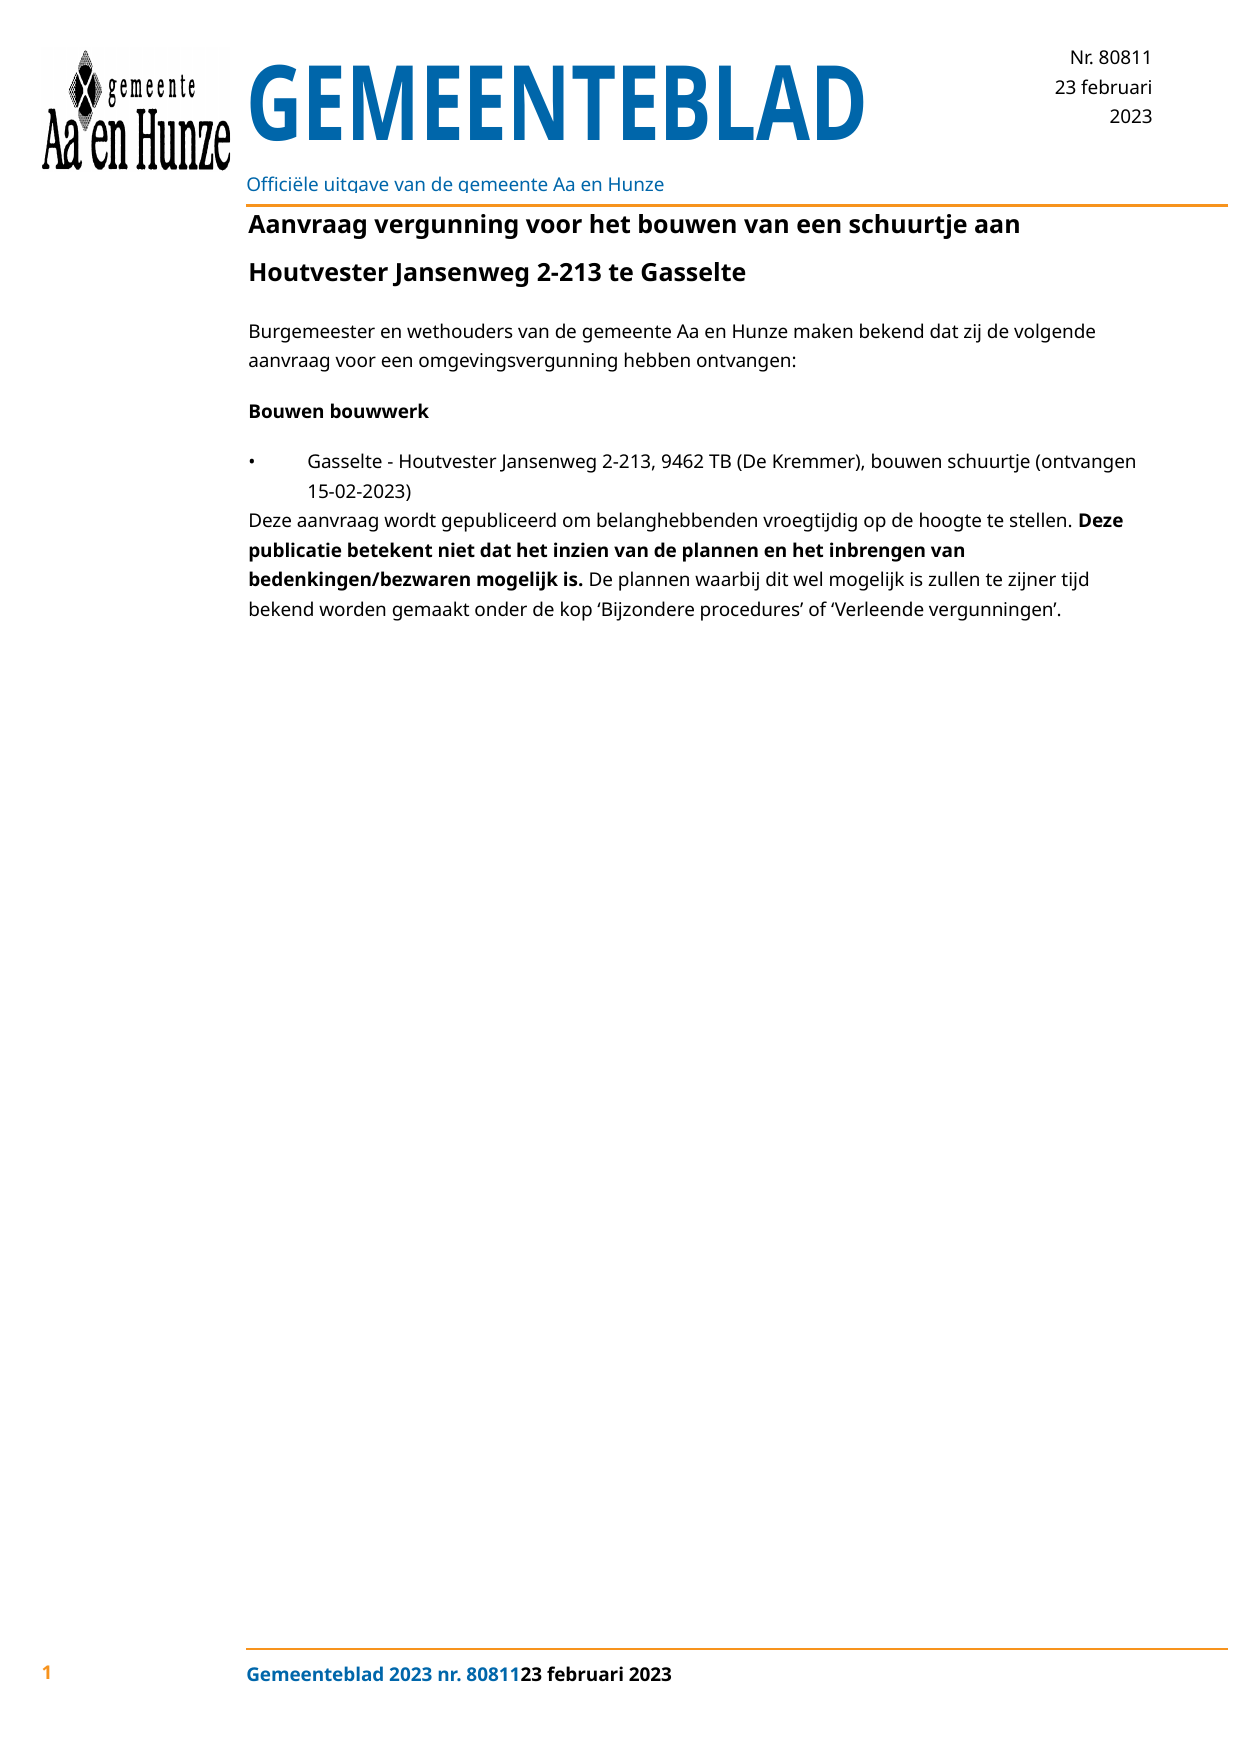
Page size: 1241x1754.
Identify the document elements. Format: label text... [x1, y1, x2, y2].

text Burgemeester en wethouders van de gemeente Aa en Hunze maken bekend dat zij de volgende aanvraag voor een omgevingsvergunning hebben ontvangen: [248, 318, 1152, 373]
picture [41, 47, 231, 172]
text Aanvraag vergunning voor het bouwen van een schuurtje aan Houtvester Jansenweg 2-213 te Gasselte [248, 207, 1152, 288]
list Gasselte - Houtvester Jansenweg 2-213, 9462 TB (De Kremmer), bouwen schuurtje (ontvangen 15-02-2023) [248, 448, 1152, 504]
text Bouwen bouwwerk [248, 398, 1152, 424]
text Deze aanvraag wordt gepubliceerd om belanghebbenden vroegtijdig op de hoogte te stellen. Deze publicatie betekent niet dat het inzien van de plannen en het inbrengen van bedenkingen/bezwaren mogelijk is. De plannen waarbij dit wel mogelijk is zullen te zijner tijd bekend worden gemaakt onder de kop ‘Bijzondere procedures’ of ‘Verleende vergunningen’. [248, 507, 1152, 622]
